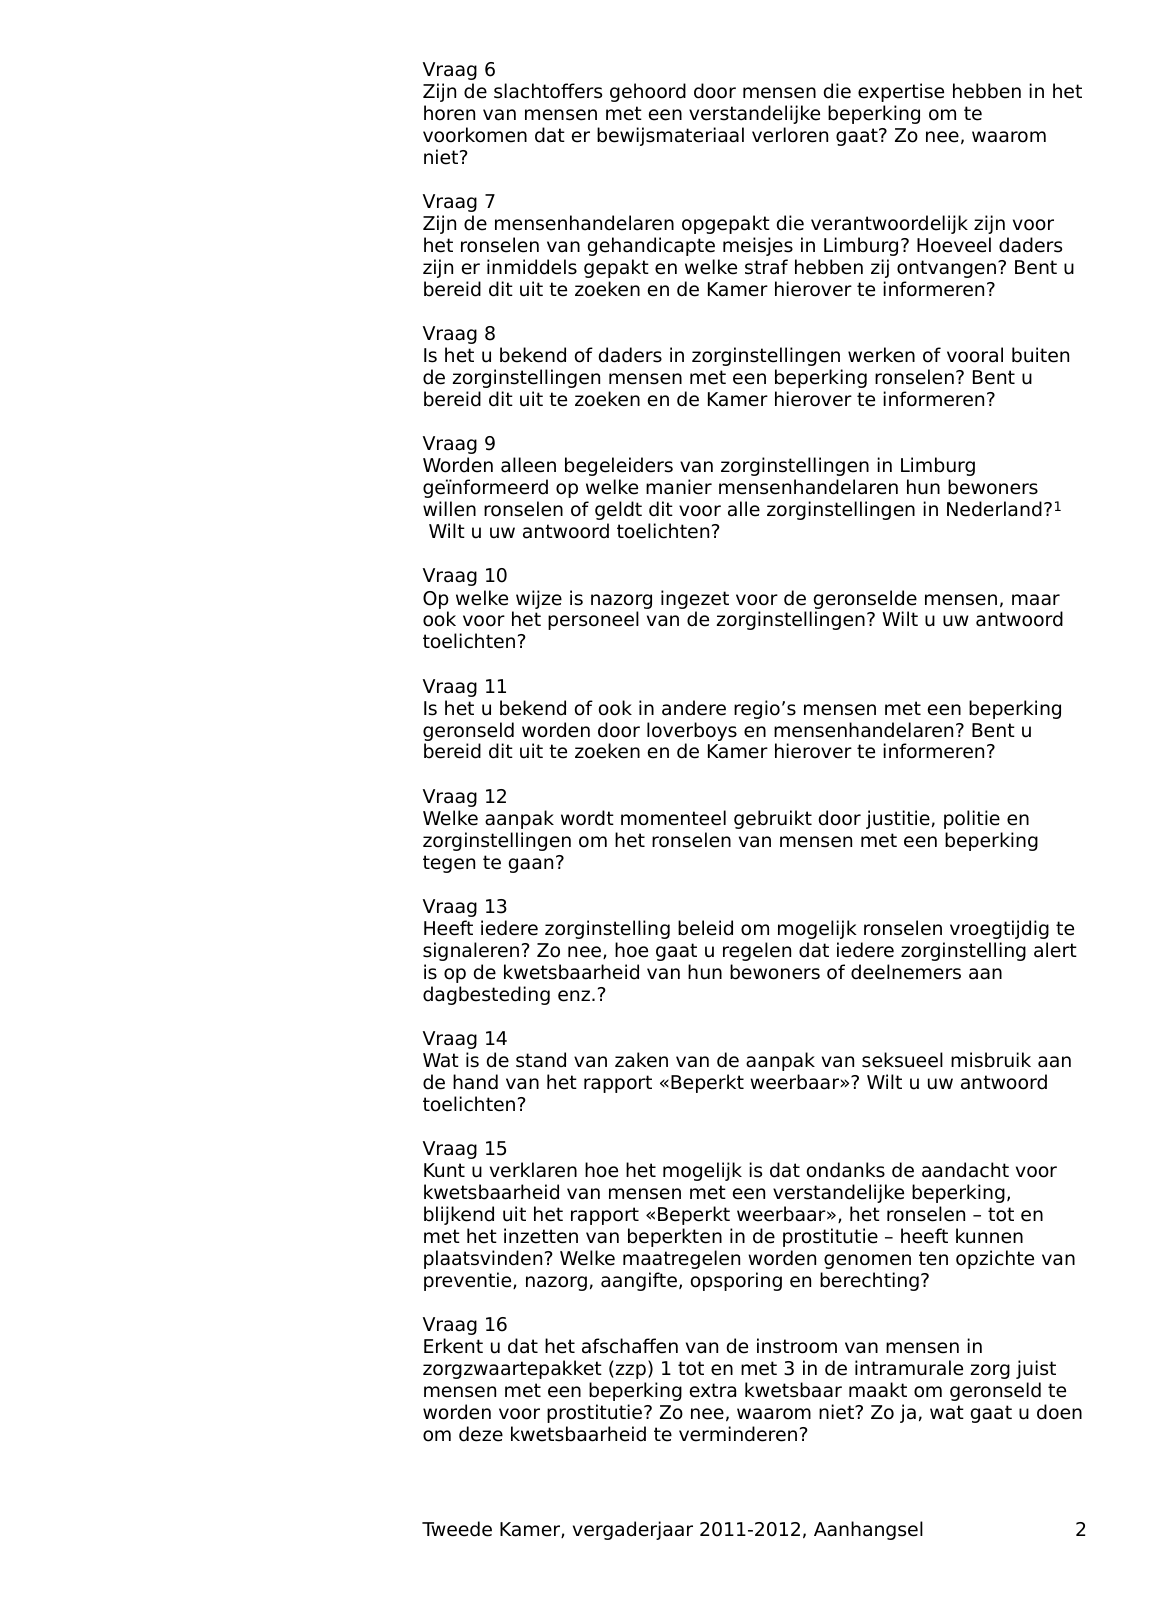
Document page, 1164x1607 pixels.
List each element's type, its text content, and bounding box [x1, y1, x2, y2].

text Vraag 10 [422, 565, 1087, 587]
text Kunt u verklaren hoe het mogelijk is dat ondanks de aandacht voor kwetsbaarheid van mensen met een verstandelijke beperking, blijkend uit het rapport «Beperkt weerbaar», het ronselen – tot en met het inzetten van beperkten in de prostitutie – heeft kunnen plaatsvinden? Welke maatregelen worden genomen ten opzichte van preventie, nazorg, aangifte, opsporing en berechting? [422, 1160, 1087, 1292]
text Vraag 11 [422, 676, 1087, 697]
text Vraag 13 [422, 896, 1087, 918]
text Vraag 15 [422, 1138, 1087, 1160]
text Is het u bekend of daders in zorginstellingen werken of vooral buiten de zorginstellingen mensen met een beperking ronselen? Bent u bereid dit uit te zoeken en de Kamer hierover te informeren? [422, 345, 1087, 411]
text Vraag 6 [422, 59, 1087, 81]
text Vraag 16 [422, 1314, 1087, 1336]
text Heeft iedere zorginstelling beleid om mogelijk ronselen vroegtijdig te signaleren? Zo nee, hoe gaat u regelen dat iedere zorginstelling alert is op de kwetsbaarheid van hun bewoners of deelnemers aan dagbesteding enz.? [422, 918, 1087, 1006]
text Erkent u dat het afschaffen van de instroom van mensen in zorgzwaartepakket (zzp) 1 tot en met 3 in de intramurale zorg juist mensen met een beperking extra kwetsbaar maakt om geronseld te worden voor prostitutie? Zo nee, waarom niet? Zo ja, wat gaat u doen om deze kwetsbaarheid te verminderen? [422, 1336, 1087, 1446]
text Vraag 9 [422, 433, 1087, 455]
text Vraag 7 [422, 191, 1087, 213]
text Worden alleen begeleiders van zorginstellingen in Limburg geïnformeerd op welke manier mensenhandelaren hun bewoners willen ronselen of geldt dit voor alle zorginstellingen in Nederland?1 Wilt u uw antwoord toelichten? [422, 455, 1087, 543]
text Zijn de mensenhandelaren opgepakt die verantwoordelijk zijn voor het ronselen van gehandicapte meisjes in Limburg? Hoeveel daders zijn er inmiddels gepakt en welke straf hebben zij ontvangen? Bent u bereid dit uit te zoeken en de Kamer hierover te informeren? [422, 213, 1087, 301]
text Is het u bekend of ook in andere regio’s mensen met een beperking geronseld worden door loverboys en mensenhandelaren? Bent u bereid dit uit te zoeken en de Kamer hierover te informeren? [422, 697, 1087, 763]
text Zijn de slachtoffers gehoord door mensen die expertise hebben in het horen van mensen met een verstandelijke beperking om te voorkomen dat er bewijsmateriaal verloren gaat? Zo nee, waarom niet? [422, 81, 1087, 169]
text Wat is de stand van zaken van de aanpak van seksueel misbruik aan de hand van het rapport «Beperkt weerbaar»? Wilt u uw antwoord toelichten? [422, 1050, 1087, 1116]
text Op welke wijze is nazorg ingezet voor de geronselde mensen, maar ook voor het personeel van de zorginstellingen? Wilt u uw antwoord toelichten? [422, 587, 1087, 653]
text Vraag 14 [422, 1028, 1087, 1050]
text Vraag 12 [422, 786, 1087, 808]
text Welke aanpak wordt momenteel gebruikt door justitie, politie en zorginstellingen om het ronselen van mensen met een beperking tegen te gaan? [422, 808, 1087, 873]
text Vraag 8 [422, 323, 1087, 345]
